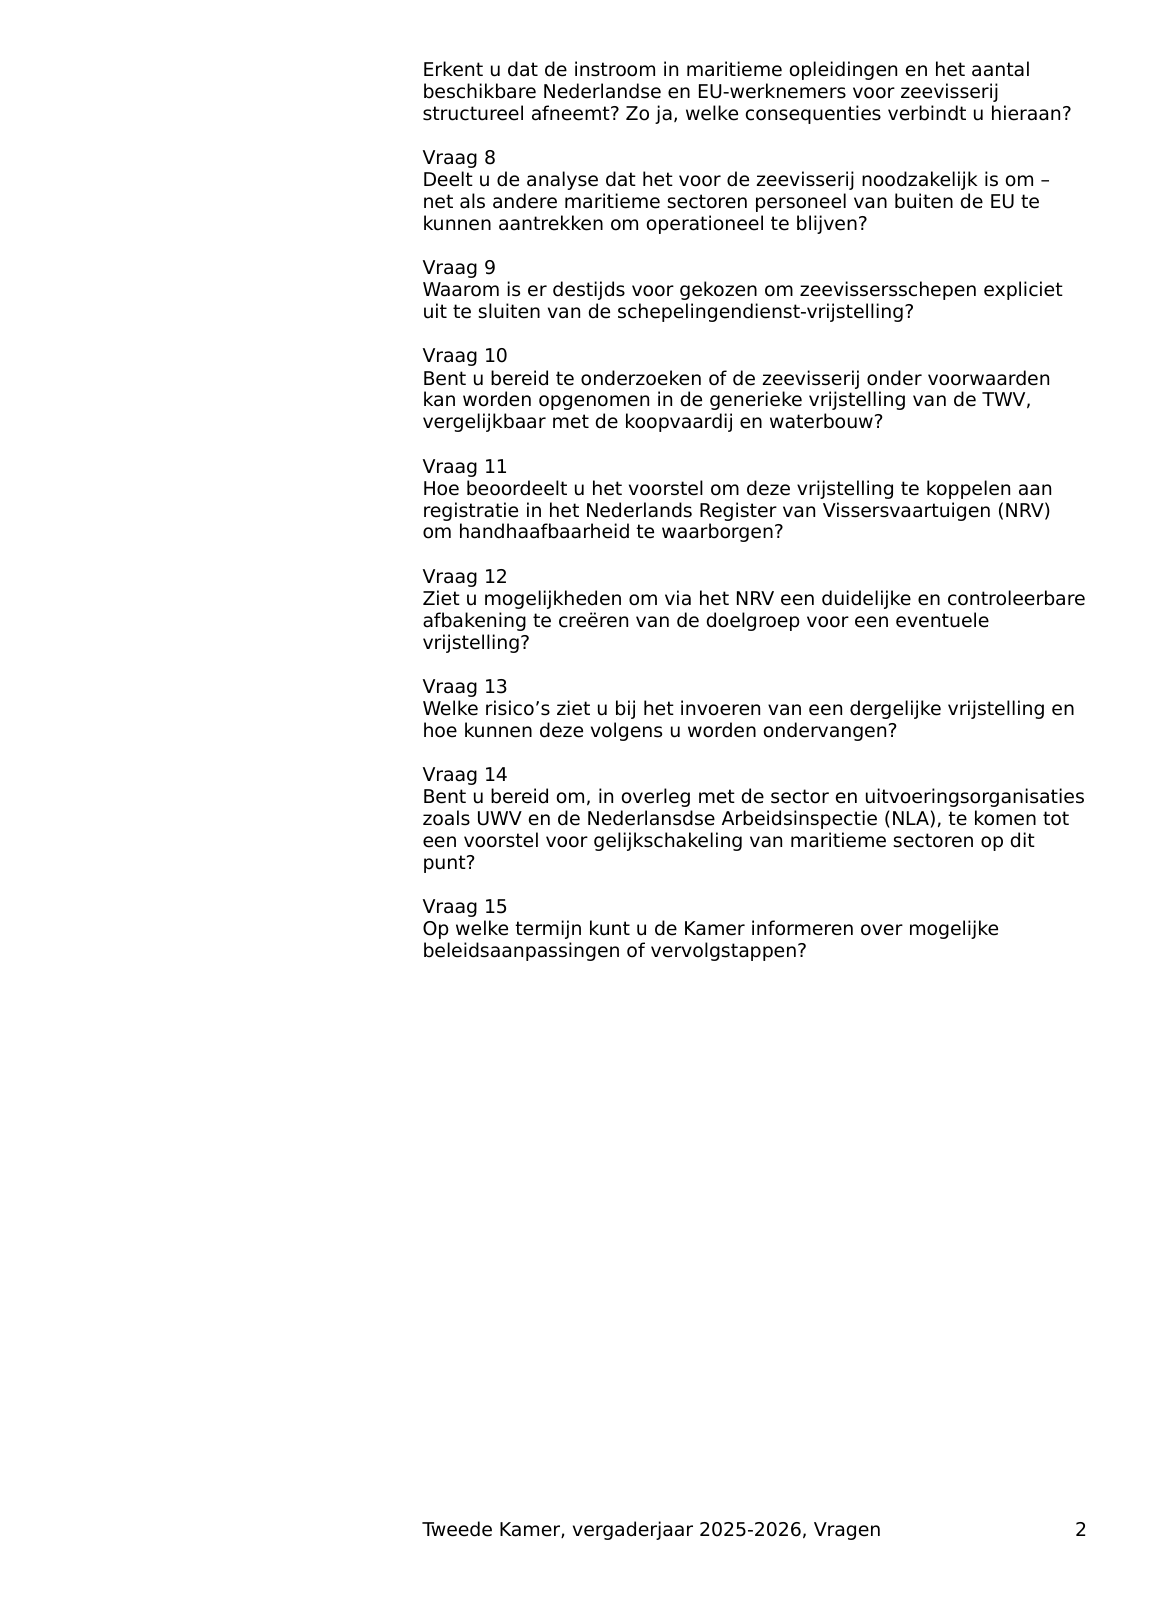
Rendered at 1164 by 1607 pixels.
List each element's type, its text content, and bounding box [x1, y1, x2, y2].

text Erkent u dat de instroom in maritieme opleidingen en het aantal beschikbare Nederlandse en EU-werknemers voor zeevisserij structureel afneemt? Zo ja, welke consequenties verbindt u hieraan? [422, 59, 1087, 125]
text Vraag 11 [422, 456, 1087, 477]
text Waarom is er destijds voor gekozen om zeevissersschepen expliciet uit te sluiten van de schepelingendienst-vrijstelling? [422, 279, 1087, 323]
text Op welke termijn kunt u de Kamer informeren over mogelijke beleidsaanpassingen of vervolgstappen? [422, 918, 1087, 962]
text Welke risico’s ziet u bij het invoeren van een dergelijke vrijstelling en hoe kunnen deze volgens u worden ondervangen? [422, 698, 1087, 742]
text Hoe beoordeelt u het voorstel om deze vrijstelling te koppelen aan registratie in het Nederlands Register van Vissersvaartuigen (NRV) om handhaafbaarheid te waarborgen? [422, 477, 1087, 543]
text Vraag 10 [422, 345, 1087, 367]
text Deelt u de analyse dat het voor de zeevisserij noodzakelijk is om – net als andere maritieme sectoren personeel van buiten de EU te kunnen aantrekken om operationeel te blijven? [422, 169, 1087, 235]
text Bent u bereid te onderzoeken of de zeevisserij onder voorwaarden kan worden opgenomen in de generieke vrijstelling van de TWV, vergelijkbaar met de koopvaardij en waterbouw? [422, 367, 1087, 433]
text Vraag 15 [422, 896, 1087, 918]
text Bent u bereid om, in overleg met de sector en uitvoeringsorganisaties zoals UWV en de Nederlansdse Arbeidsinspectie (NLA), te komen tot een voorstel voor gelijkschakeling van maritieme sectoren op dit punt? [422, 786, 1087, 874]
text Vraag 13 [422, 676, 1087, 698]
text Vraag 8 [422, 147, 1087, 169]
text Ziet u mogelijkheden om via het NRV een duidelijke en controleerbare afbakening te creëren van de doelgroep voor een eventuele vrijstelling? [422, 588, 1087, 653]
text Vraag 14 [422, 764, 1087, 786]
text Vraag 9 [422, 257, 1087, 279]
text Vraag 12 [422, 566, 1087, 588]
